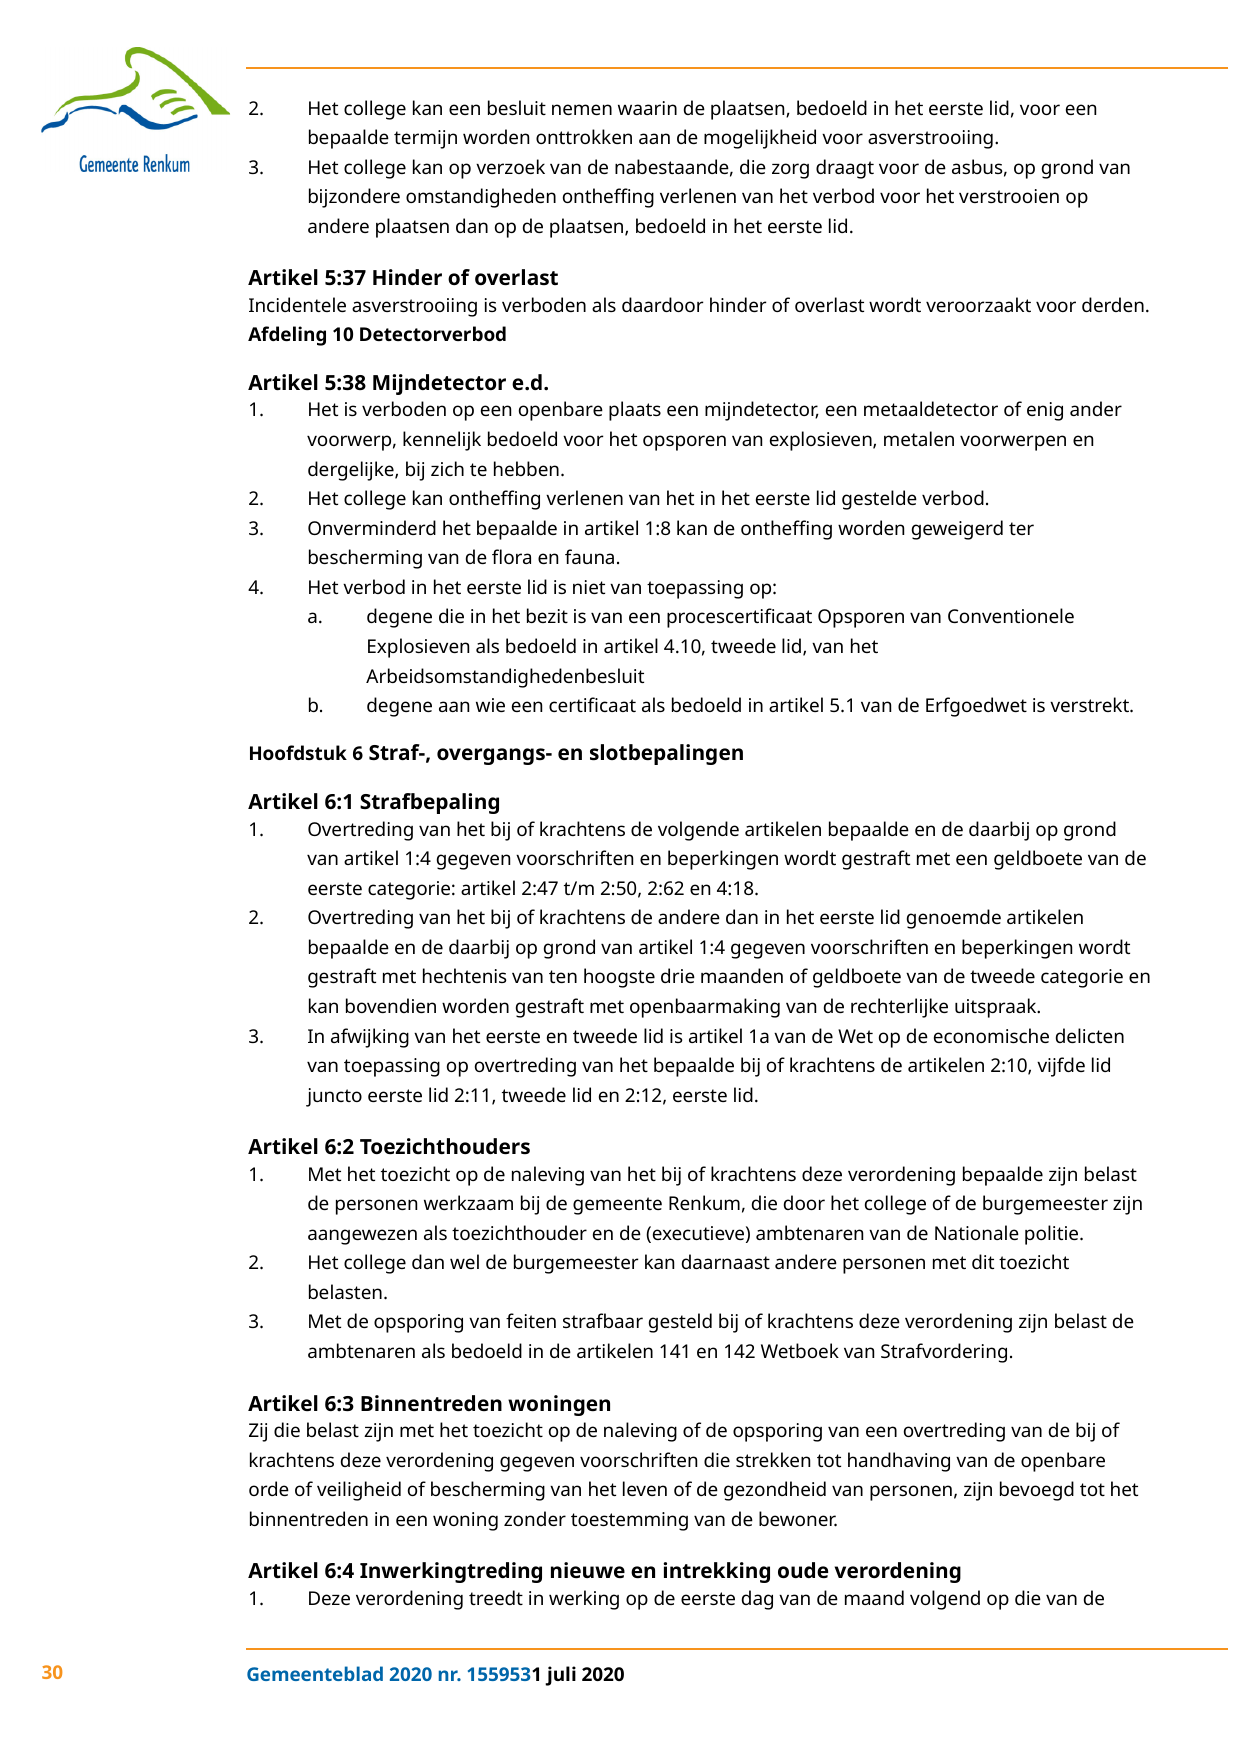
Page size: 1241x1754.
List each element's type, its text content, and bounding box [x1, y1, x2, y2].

text Artikel 6:3 Binnentreden woningen [248, 1389, 1152, 1417]
list Het college dan wel de burgemeester kan daarnaast andere personen met dit toezicht belasten. [248, 1249, 1152, 1305]
text Artikel 6:2 Toezichthouders [248, 1132, 1152, 1161]
picture [41, 47, 231, 172]
list Onverminderd het bepaalde in artikel 1:8 kan de ontheffing worden geweigerd ter bescherming van de flora en fauna. [248, 515, 1152, 570]
list degene aan wie een certificaat als bedoeld in artikel 5.1 van de Erfgoedwet is verstrekt. [307, 692, 1152, 718]
text Hoofdstuk 6 Straf-, overgangs- en slotbepalingen [248, 738, 1152, 766]
list Het is verboden op een openbare plaats een mijndetector, een metaaldetector of enig ander voorwerp, kennelijk bedoeld voor het opsporen van explosieven, metalen voorwerpen en dergelijke, bij zich te hebben. [248, 397, 1152, 481]
list Met de opsporing van feiten strafbaar gesteld bij of krachtens deze verordening zijn belast de ambtenaren als bedoeld in de artikelen 141 en 142 Wetboek van Strafvordering. [248, 1309, 1152, 1364]
text Afdeling 10 Detectorverbod [248, 322, 1152, 347]
list Overtreding van het bij of krachtens de volgende artikelen bepaalde en de daarbij op grond van artikel 1:4 gegeven voorschriften en beperkingen wordt gestraft met een geldboete van de eerste categorie: artikel 2:47 t/m 2:50, 2:62 en 4:18. [248, 816, 1152, 901]
text Artikel 6:1 Strafbepaling [248, 787, 1152, 816]
list Het verbod in het eerste lid is niet van toepassing op: [248, 574, 1152, 600]
list Met het toezicht op de naleving van het bij of krachtens deze verordening bepaalde zijn belast de personen werkzaam bij de gemeente Renkum, die door het college of de burgemeester zijn aangewezen als toezichthouder en de (executieve) ambtenaren van de Nationale politie. [248, 1161, 1152, 1246]
list Het college kan ontheffing verlenen van het in het eerste lid gestelde verbod. [248, 485, 1152, 511]
text Artikel 5:37 Hinder of overlast [248, 263, 1152, 292]
text Incidentele asverstrooiing is verboden als daardoor hinder of overlast wordt veroorzaakt voor derden. [248, 292, 1152, 318]
list Het college kan een besluit nemen waarin de plaatsen, bedoeld in het eerste lid, voor een bepaalde termijn worden onttrokken aan de mogelijkheid voor asverstrooiing. [248, 95, 1152, 150]
text Artikel 5:38 Mijndetector e.d. [248, 368, 1152, 397]
list Overtreding van het bij of krachtens de andere dan in het eerste lid genoemde artikelen bepaalde en de daarbij op grond van artikel 1:4 gegeven voorschriften en beperkingen wordt gestraft met hechtenis van ten hoogste drie maanden of geldboete van de tweede categorie en kan bovendien worden gestraft met openbaarmaking van de rechterlijke uitspraak. [248, 904, 1152, 1019]
list In afwijking van het eerste en tweede lid is artikel 1a van de Wet op de economische delicten van toepassing op overtreding van het bepaalde bij of krachtens de artikelen 2:10, vijfde lid juncto eerste lid 2:11, tweede lid en 2:12, eerste lid. [248, 1023, 1152, 1108]
text Zij die belast zijn met het toezicht op de naleving of de opsporing van een overtreding van de bij of krachtens deze verordening gegeven voorschriften die strekken tot handhaving van de openbare orde of veiligheid of bescherming van het leven of de gezondheid van personen, zijn bevoegd tot het binnentreden in een woning zonder toestemming van de bewoner. [248, 1417, 1152, 1532]
text Artikel 6:4 Inwerkingtreding nieuwe en intrekking oude verordening [248, 1556, 1152, 1585]
list Deze verordening treedt in werking op de eerste dag van de maand volgend op die van de [248, 1585, 1152, 1611]
list Het college kan op verzoek van de nabestaande, die zorg draagt voor de asbus, op grond van bijzondere omstandigheden ontheffing verlenen van het verbod voor het verstrooien op andere plaatsen dan op de plaatsen, bedoeld in het eerste lid. [248, 154, 1152, 239]
list degene die in het bezit is van een procescertificaat Opsporen van Conventionele Explosieven als bedoeld in artikel 4.10, tweede lid, van het Arbeidsomstandighedenbesluit [307, 604, 1152, 688]
